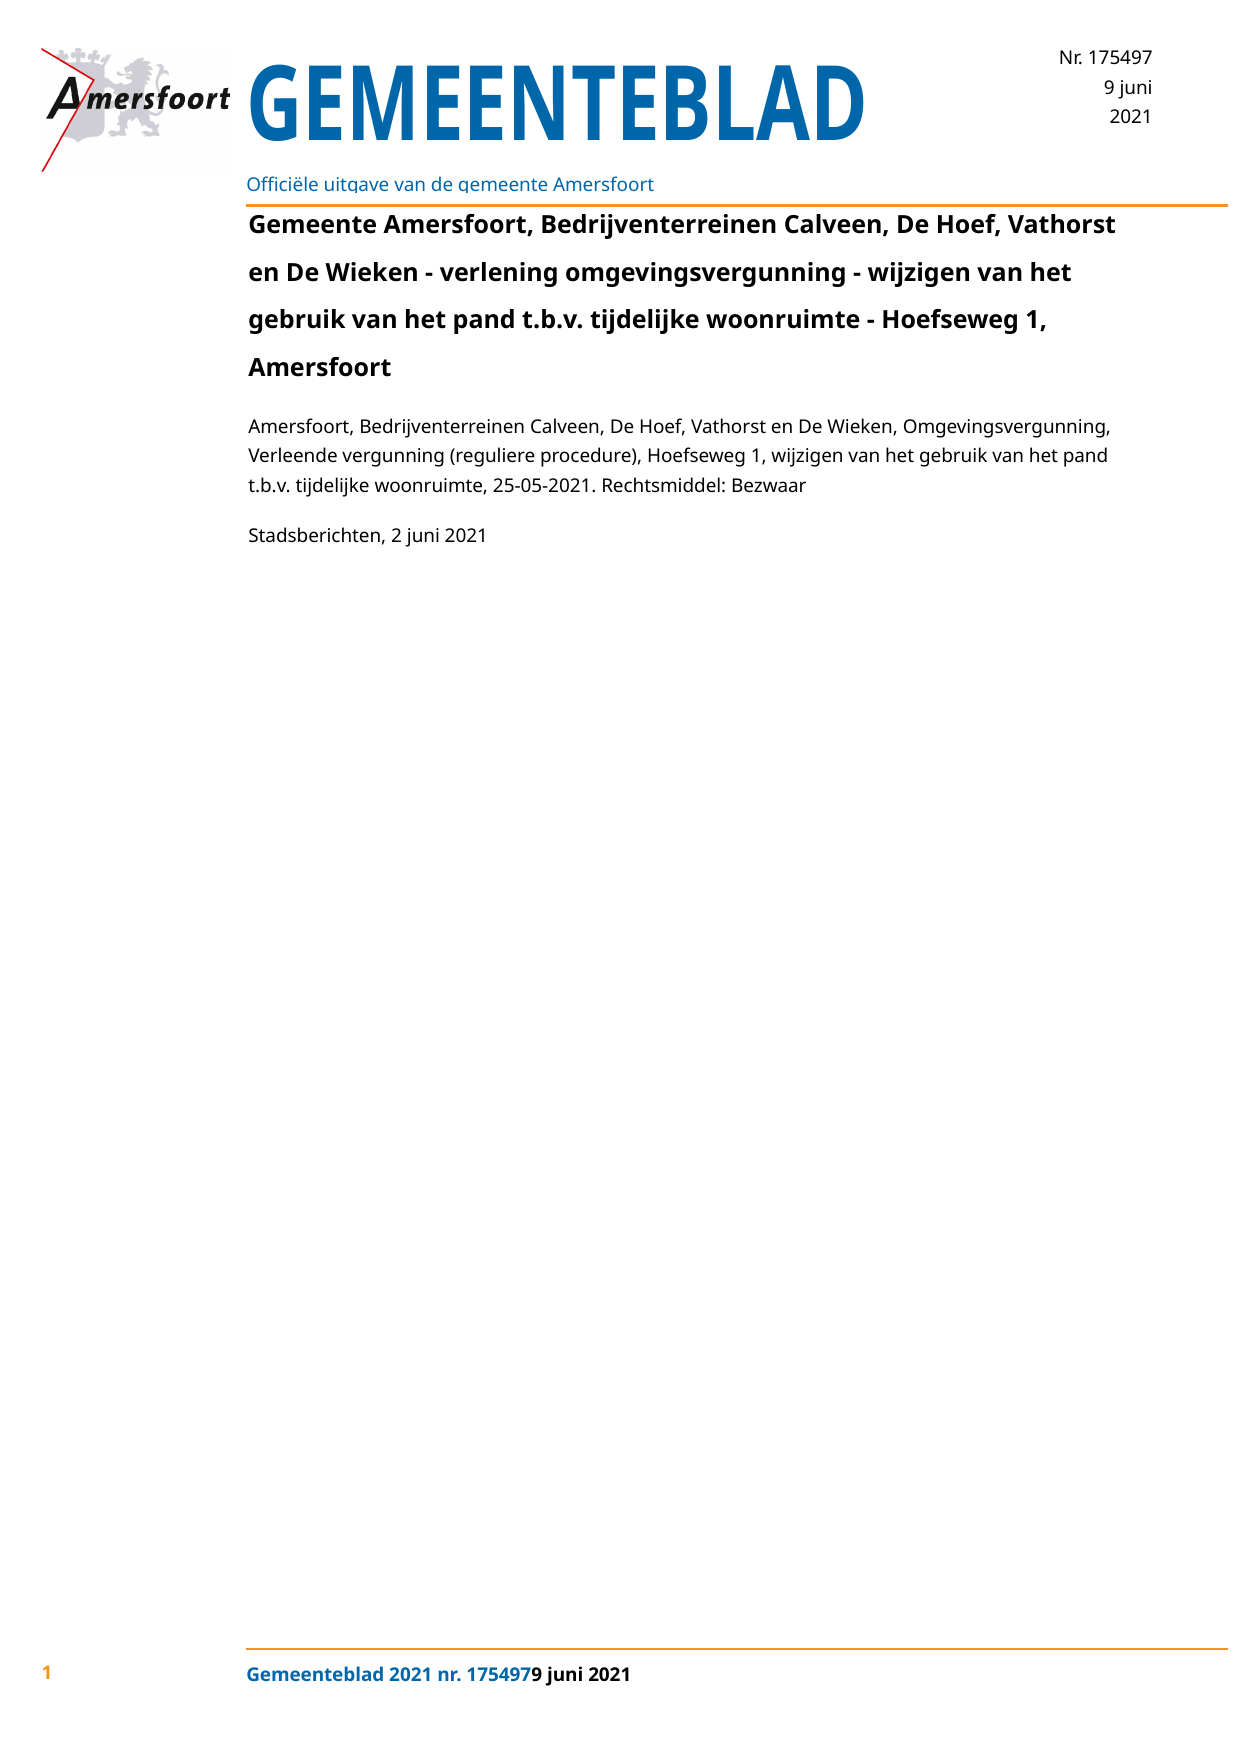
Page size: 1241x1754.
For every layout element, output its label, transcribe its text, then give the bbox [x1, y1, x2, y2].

text Amersfoort, Bedrijventerreinen Calveen, De Hoef, Vathorst en De Wieken, Omgevingsvergunning, Verleende vergunning (reguliere procedure), Hoefseweg 1, wijzigen van het gebruik van het pand t.b.v. tijdelijke woonruimte, 25-05-2021. Rechtsmiddel: Bezwaar [248, 413, 1152, 498]
text Gemeente Amersfoort, Bedrijventerreinen Calveen, De Hoef, Vathorst en De Wieken - verlening omgevingsvergunning - wijzigen van het gebruik van het pand t.b.v. tijdelijke woonruimte - Hoefseweg 1, Amersfoort [248, 207, 1152, 384]
picture [41, 47, 231, 172]
text Stadsberichten, 2 juni 2021 [248, 523, 1152, 548]
